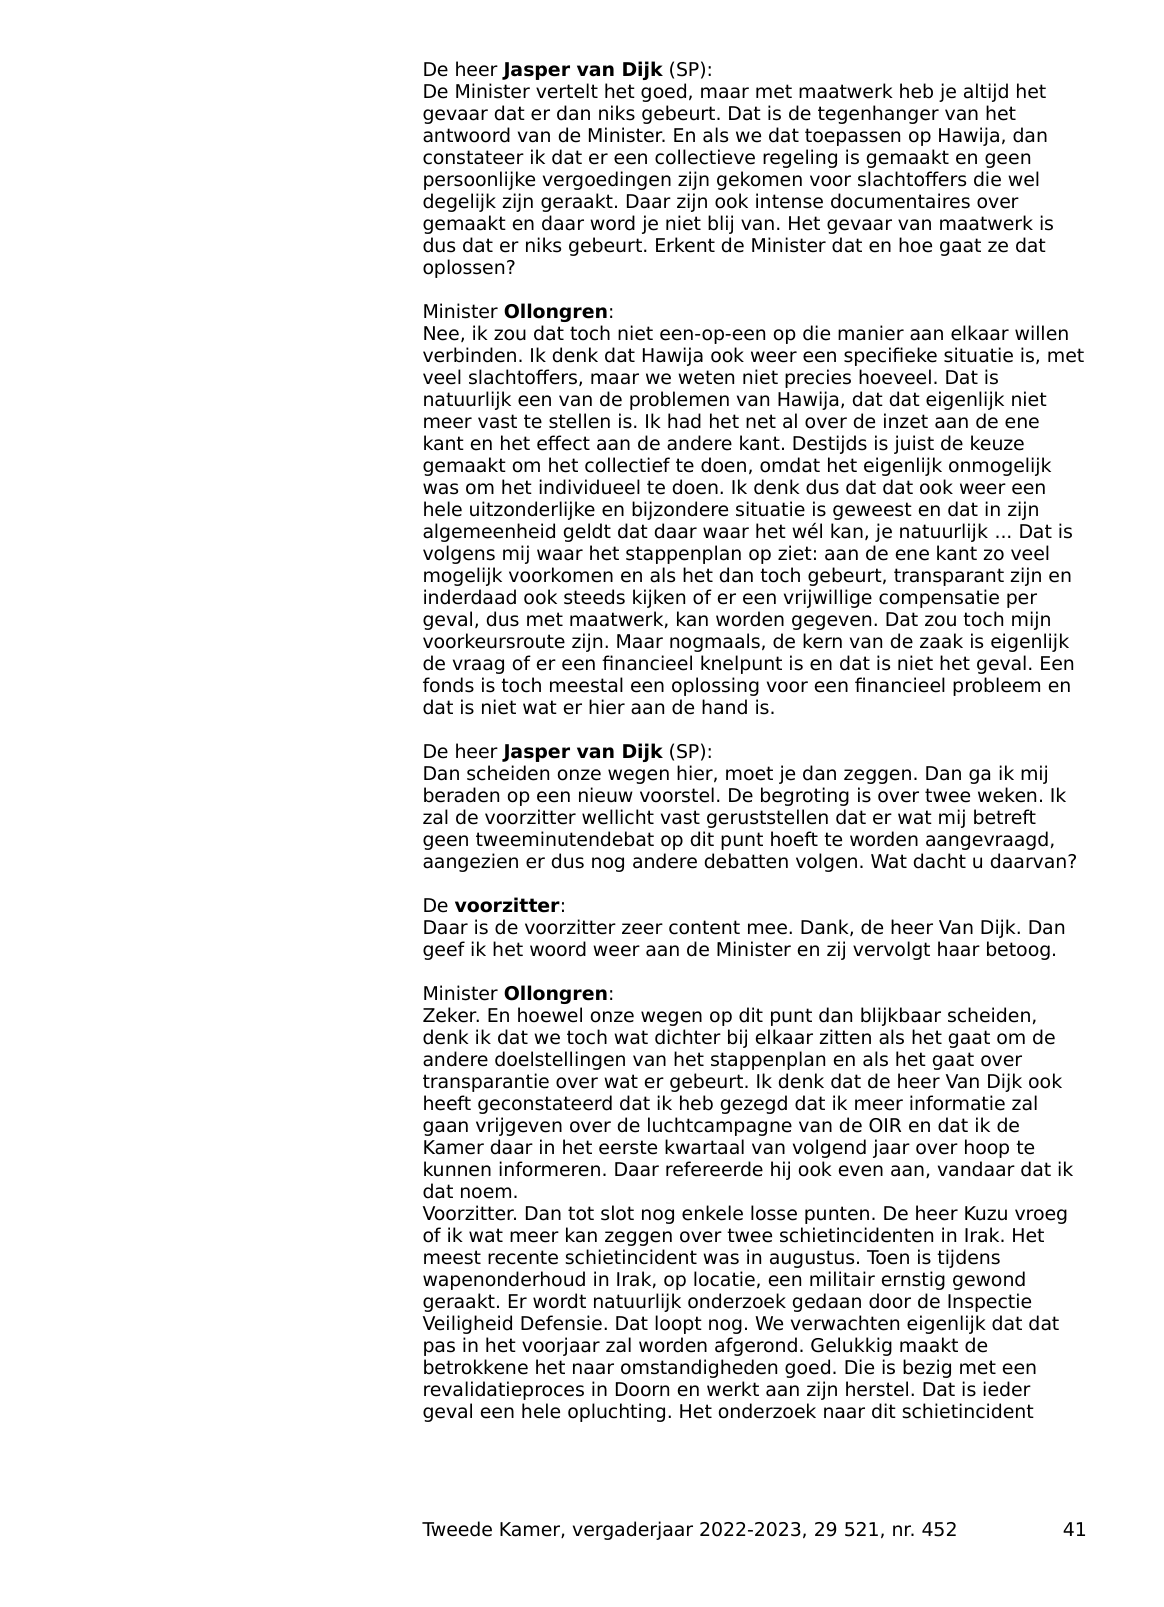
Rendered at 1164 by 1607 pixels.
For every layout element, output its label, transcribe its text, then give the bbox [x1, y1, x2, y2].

text Nee, ik zou dat toch niet een-op-een op die manier aan elkaar willen verbinden. Ik denk dat Hawija ook weer een specifieke situatie is, met veel slachtoffers, maar we weten niet precies hoeveel. Dat is natuurlijk een van de problemen van Hawija, dat dat eigenlijk niet meer vast te stellen is. Ik had het net al over de inzet aan de ene kant en het effect aan de andere kant. Destijds is juist de keuze gemaakt om het collectief te doen, omdat het eigenlijk onmogelijk was om het individueel te doen. Ik denk dus dat dat ook weer een hele uitzonderlijke en bijzondere situatie is geweest en dat in zijn algemeenheid geldt dat daar waar het wél kan, je natuurlijk ... Dat is volgens mij waar het stappenplan op ziet: aan de ene kant zo veel mogelijk voorkomen en als het dan toch gebeurt, transparant zijn en inderdaad ook steeds kijken of er een vrijwillige compensatie per geval, dus met maatwerk, kan worden gegeven. Dat zou toch mijn voorkeursroute zijn. Maar nogmaals, de kern van de zaak is eigenlijk de vraag of er een financieel knelpunt is en dat is niet het geval. Een fonds is toch meestal een oplossing voor een financieel probleem en dat is niet wat er hier aan de hand is. [422, 323, 1087, 719]
text Voorzitter. Dan tot slot nog enkele losse punten. De heer Kuzu vroeg of ik wat meer kan zeggen over twee schietincidenten in Irak. Het meest recente schietincident was in augustus. Toen is tijdens wapenonderhoud in Irak, op locatie, een militair ernstig gewond geraakt. Er wordt natuurlijk onderzoek gedaan door de Inspectie Veiligheid Defensie. Dat loopt nog. We verwachten eigenlijk dat dat pas in het voorjaar zal worden afgerond. Gelukkig maakt de betrokkene het naar omstandigheden goed. Die is bezig met een revalidatieproces in Doorn en werkt aan zijn herstel. Dat is ieder geval een hele opluchting. Het onderzoek naar dit schietincident [422, 1203, 1087, 1423]
text De heer Jasper van Dijk (SP): [422, 59, 1087, 81]
text De heer Jasper van Dijk (SP): [422, 741, 1087, 763]
text Daar is de voorzitter zeer content mee. Dank, de heer Van Dijk. Dan geef ik het woord weer aan de Minister en zij vervolgt haar betoog. [422, 917, 1087, 961]
text De Minister vertelt het goed, maar met maatwerk heb je altijd het gevaar dat er dan niks gebeurt. Dat is de tegenhanger van het antwoord van de Minister. En als we dat toepassen op Hawija, dan constateer ik dat er een collectieve regeling is gemaakt en geen persoonlijke vergoedingen zijn gekomen voor slachtoffers die wel degelijk zijn geraakt. Daar zijn ook intense documentaires over gemaakt en daar word je niet blij van. Het gevaar van maatwerk is dus dat er niks gebeurt. Erkent de Minister dat en hoe gaat ze dat oplossen? [422, 81, 1087, 279]
text Dan scheiden onze wegen hier, moet je dan zeggen. Dan ga ik mij beraden op een nieuw voorstel. De begroting is over twee weken. Ik zal de voorzitter wellicht vast geruststellen dat er wat mij betreft geen tweeminutendebat op dit punt hoeft te worden aangevraagd, aangezien er dus nog andere debatten volgen. Wat dacht u daarvan? [422, 763, 1087, 873]
text De voorzitter: [422, 895, 1087, 917]
text Minister Ollongren: [422, 301, 1087, 323]
text Minister Ollongren: [422, 983, 1087, 1005]
text Zeker. En hoewel onze wegen op dit punt dan blijkbaar scheiden, denk ik dat we toch wat dichter bij elkaar zitten als het gaat om de andere doelstellingen van het stappenplan en als het gaat over transparantie over wat er gebeurt. Ik denk dat de heer Van Dijk ook heeft geconstateerd dat ik heb gezegd dat ik meer informatie zal gaan vrijgeven over de luchtcampagne van de OIR en dat ik de Kamer daar in het eerste kwartaal van volgend jaar over hoop te kunnen informeren. Daar refereerde hij ook even aan, vandaar dat ik dat noem. [422, 1005, 1087, 1203]
